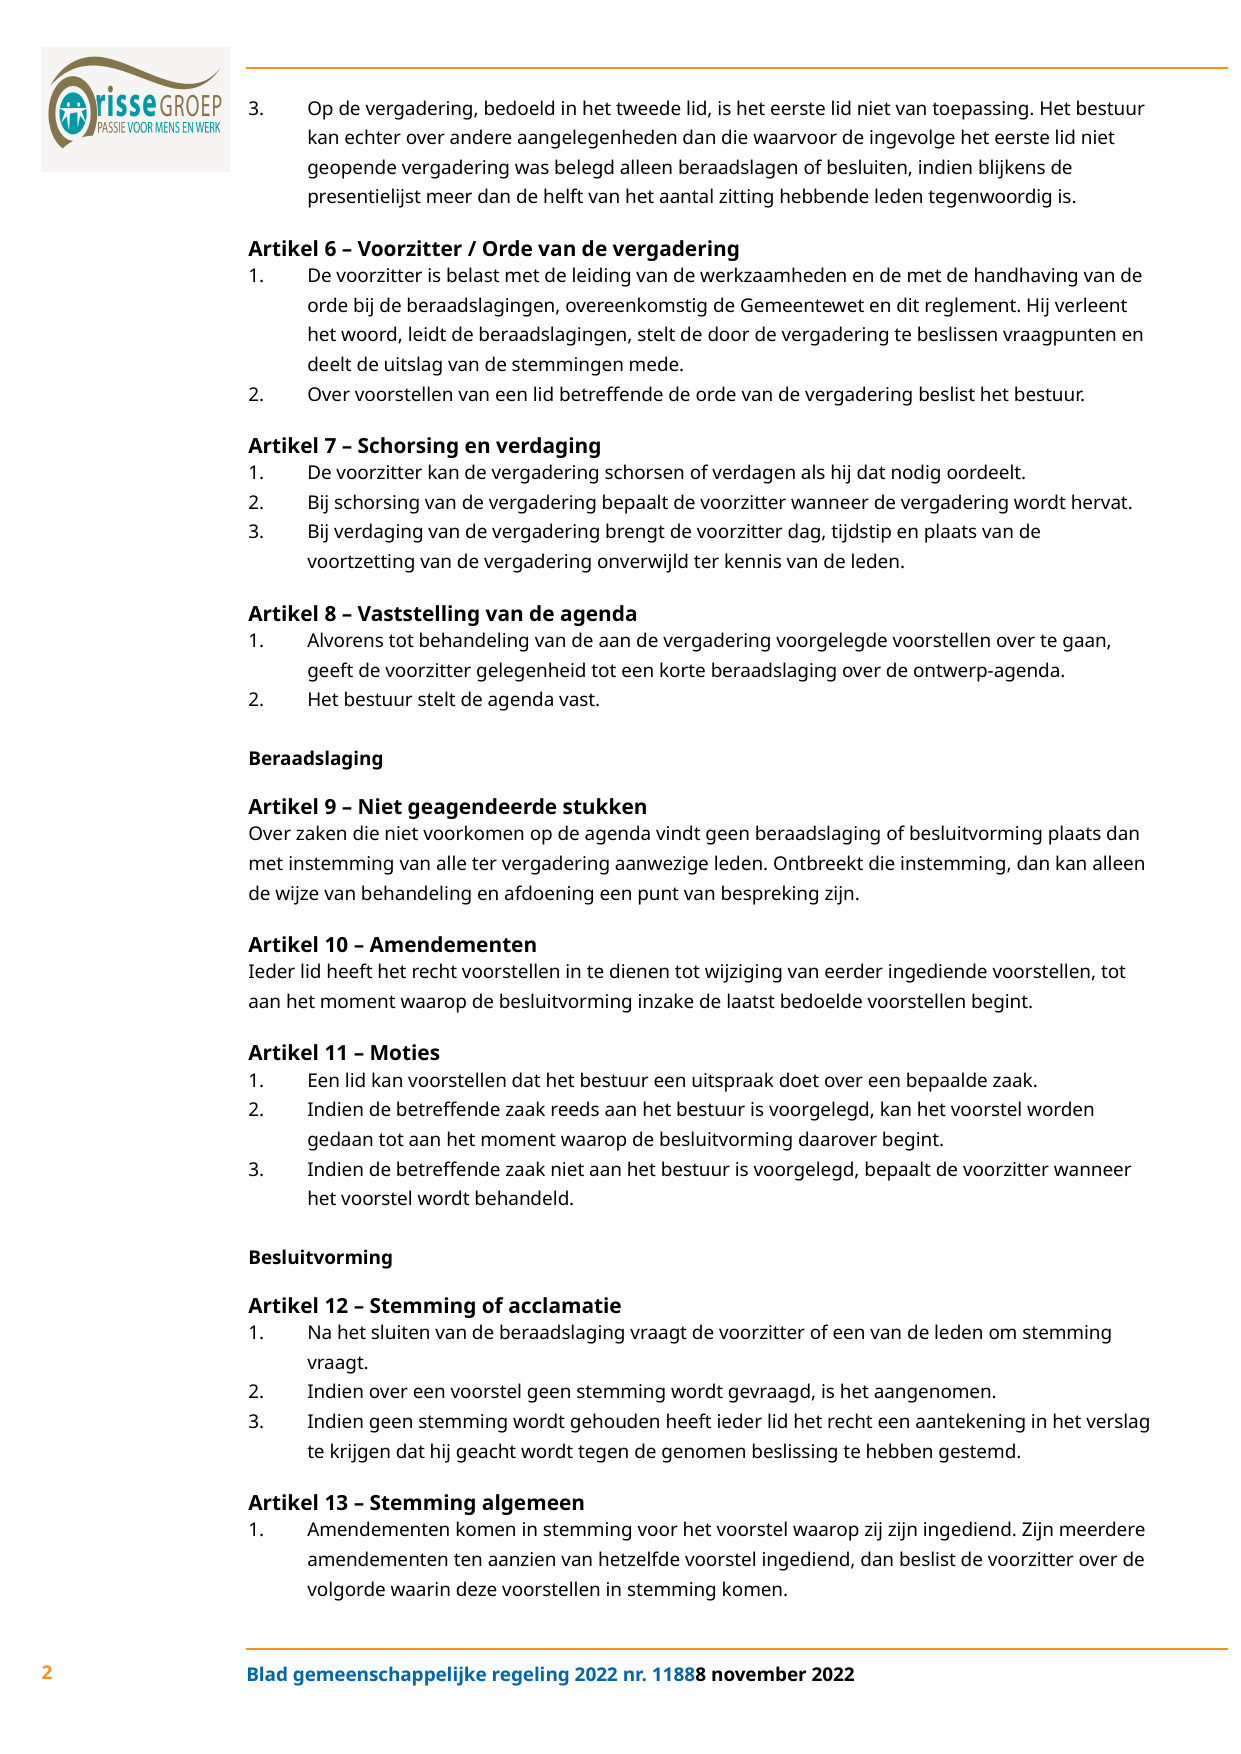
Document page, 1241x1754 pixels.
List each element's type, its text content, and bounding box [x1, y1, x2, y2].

list Indien over een voorstel geen stemming wordt gevraagd, is het aangenomen. [248, 1379, 1152, 1404]
list Op de vergadering, bedoeld in het tweede lid, is het eerste lid niet van toepassing. Het bestuur kan echter over andere aangelegenheden dan die waarvoor de ingevolge het eerste lid niet geopende vergadering was belegd alleen beraadslagen of besluiten, indien blijkens de presentielijst meer dan de helft van het aantal zitting hebbende leden tegenwoordig is. [248, 95, 1152, 209]
text Besluitvorming [248, 1244, 1152, 1270]
text Artikel 12 – Stemming of acclamatie [248, 1291, 1152, 1319]
list Amendementen komen in stemming voor het voorstel waarop zij zijn ingediend. Zijn meerdere amendementen ten aanzien van hetzelfde voorstel ingediend, dan beslist de voorzitter over de volgorde waarin deze voorstellen in stemming komen. [248, 1517, 1152, 1602]
text Artikel 7 – Schorsing en verdaging [248, 431, 1152, 459]
text Artikel 13 – Stemming algemeen [248, 1488, 1152, 1517]
text Artikel 10 – Amendementen [248, 930, 1152, 958]
text Ieder lid heeft het recht voorstellen in te dienen tot wijziging van eerder ingediende voorstellen, tot aan het moment waarop de besluitvorming inzake de laatst bedoelde voorstellen begint. [248, 958, 1152, 1014]
text Artikel 9 – Niet geagendeerde stukken [248, 792, 1152, 821]
list Indien de betreffende zaak reeds aan het bestuur is voorgelegd, kan het voorstel worden gedaan tot aan het moment waarop de besluitvorming daarover begint. [248, 1097, 1152, 1152]
text Beraadslaging [248, 746, 1152, 771]
list Indien geen stemming wordt gehouden heeft ieder lid het recht een aantekening in het verslag te krijgen dat hij geacht wordt tegen de genomen beslissing te hebben gestemd. [248, 1408, 1152, 1463]
text Artikel 8 – Vaststelling van de agenda [248, 599, 1152, 627]
list Bij schorsing van de vergadering bepaalt de voorzitter wanneer de vergadering wordt hervat. [248, 489, 1152, 515]
list Over voorstellen van een lid betreffende de orde van de vergadering beslist het bestuur. [248, 381, 1152, 406]
list Een lid kan voorstellen dat het bestuur een uitspraak doet over een bepaalde zaak. [248, 1067, 1152, 1093]
text Artikel 11 – Moties [248, 1038, 1152, 1067]
list De voorzitter is belast met de leiding van de werkzaamheden en de met de handhaving van de orde bij de beraadslagingen, overeenkomstig de Gemeentewet en dit reglement. Hij verleent het woord, leidt de beraadslagingen, stelt de door de vergadering te beslissen vraagpunten en deelt de uitslag van de stemmingen mede. [248, 262, 1152, 377]
list Bij verdaging van de vergadering brengt de voorzitter dag, tijdstip en plaats van de voortzetting van de vergadering onverwijld ter kennis van de leden. [248, 519, 1152, 574]
list Indien de betreffende zaak niet aan het bestuur is voorgelegd, bepaalt de voorzitter wanneer het voorstel wordt behandeld. [248, 1156, 1152, 1211]
picture [41, 47, 231, 172]
list De voorzitter kan de vergadering schorsen of verdagen als hij dat nodig oordeelt. [248, 459, 1152, 485]
text Over zaken die niet voorkomen op de agenda vindt geen beraadslaging of besluitvorming plaats dan met instemming van alle ter vergadering aanwezige leden. Ontbreekt die instemming, dan kan alleen de wijze van behandeling en afdoening een punt van bespreking zijn. [248, 821, 1152, 905]
list Alvorens tot behandeling van de aan de vergadering voorgelegde voorstellen over te gaan, geeft de voorzitter gelegenheid tot een korte beraadslaging over de ontwerp-agenda. [248, 627, 1152, 682]
list Het bestuur stelt de agenda vast. [248, 686, 1152, 712]
list Na het sluiten van de beraadslaging vraagt de voorzitter of een van de leden om stemming vraagt. [248, 1319, 1152, 1375]
text Artikel 6 – Voorzitter / Orde van de vergadering [248, 234, 1152, 262]
